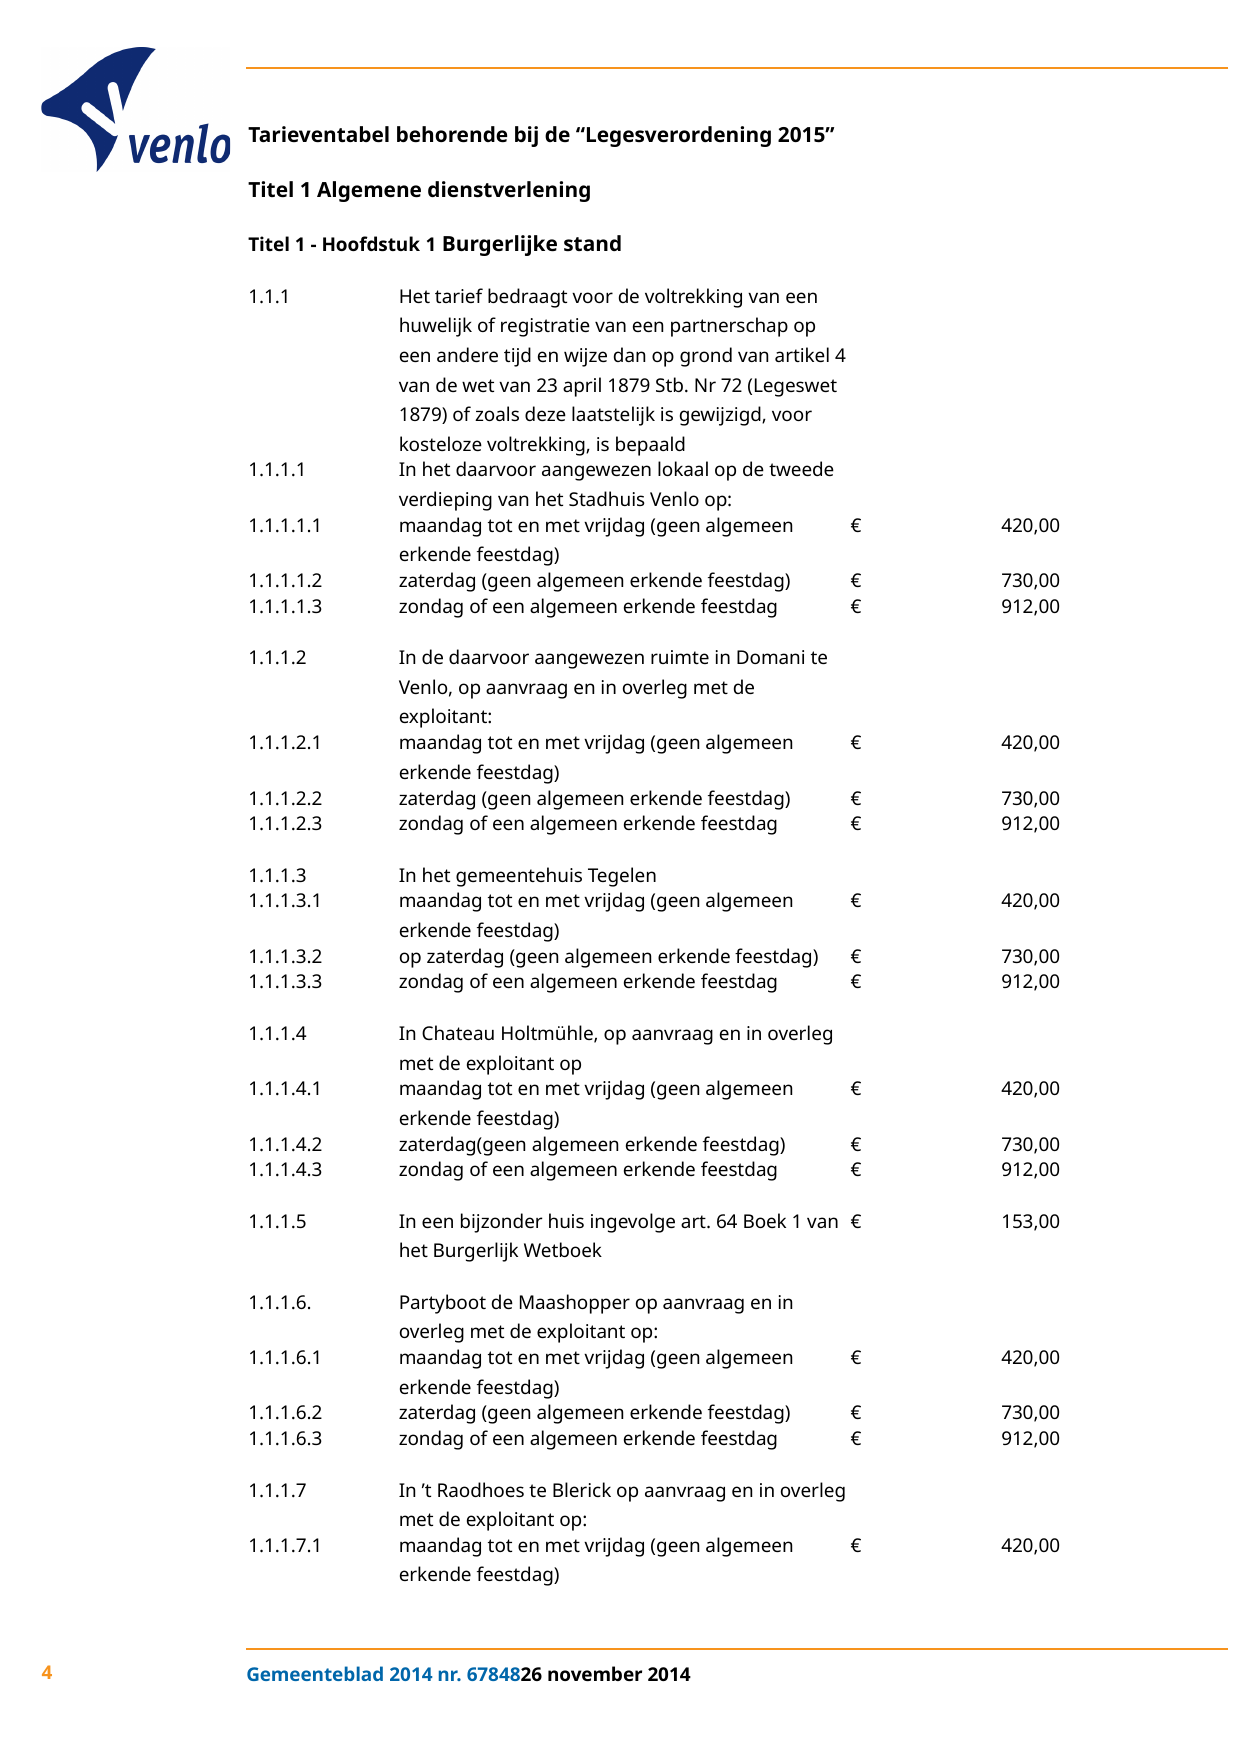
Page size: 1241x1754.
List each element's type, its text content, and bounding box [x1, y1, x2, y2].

table_cell 1.1.1.2.2 [248, 785, 398, 810]
table_cell 420,00 [1001, 888, 1152, 943]
table_header 1.1.1 [248, 283, 398, 457]
table_cell 912,00 [1001, 810, 1152, 836]
table_cell 1.1.1.6.2 [248, 1400, 398, 1425]
table_cell 1.1.1.4.2 [248, 1131, 398, 1156]
table_cell maandag tot en met vrijdag (geen algemeen erkende feestdag) [399, 888, 850, 943]
table_cell 1.1.1.3.3 [248, 969, 398, 994]
table_header [850, 283, 1001, 457]
table_cell [1001, 1289, 1152, 1344]
table_cell maandag tot en met vrijdag (geen algemeen erkende feestdag) [399, 1532, 850, 1587]
table_cell € [850, 943, 1001, 969]
table_cell zondag of een algemeen erkende feestdag [399, 969, 850, 994]
table_cell 730,00 [1001, 943, 1152, 969]
table_cell In ’t Raodhoes te Blerick op aanvraag en in overleg met de exploitant op: [399, 1477, 850, 1532]
table_cell [850, 836, 1001, 862]
table_cell 1.1.1.6. [248, 1289, 398, 1344]
table_cell 1.1.1.3.1 [248, 888, 398, 943]
table_cell [1001, 1020, 1152, 1075]
table_cell € [850, 729, 1001, 785]
table_cell [1001, 645, 1152, 729]
table_cell 420,00 [1001, 512, 1152, 567]
table_cell [1001, 1263, 1152, 1289]
text Titel 1 - Hoofdstuk 1 Burgerlijke stand [248, 229, 1152, 257]
table_cell op zaterdag (geen algemeen erkende feestdag) [399, 943, 850, 969]
table_cell In het daarvoor aangewezen lokaal op de tweede verdieping van het Stadhuis Venlo op: [399, 457, 850, 512]
table_cell 730,00 [1001, 1131, 1152, 1156]
table_cell 912,00 [1001, 1156, 1152, 1182]
table_cell In een bijzonder huis ingevolge art. 64 Boek 1 van het Burgerlijk Wetboek [399, 1208, 850, 1263]
table_cell 1.1.1.4.1 [248, 1075, 398, 1131]
table_cell 1.1.1.2.3 [248, 810, 398, 836]
table_cell maandag tot en met vrijdag (geen algemeen erkende feestdag) [399, 512, 850, 567]
table_cell In de daarvoor aangewezen ruimte in Domani te Venlo, op aanvraag en in overleg met de exploitant: [399, 645, 850, 729]
table_cell [850, 457, 1001, 512]
table_cell € [850, 1208, 1001, 1263]
table_cell zondag of een algemeen erkende feestdag [399, 593, 850, 619]
table_cell [1001, 619, 1152, 644]
table_cell [399, 619, 850, 644]
table_cell [850, 645, 1001, 729]
table_cell 1.1.1.6.3 [248, 1425, 398, 1451]
table_cell zaterdag (geen algemeen erkende feestdag) [399, 567, 850, 593]
table_cell maandag tot en met vrijdag (geen algemeen erkende feestdag) [399, 729, 850, 785]
table_cell maandag tot en met vrijdag (geen algemeen erkende feestdag) [399, 1344, 850, 1399]
table_cell 1.1.1.4 [248, 1020, 398, 1075]
table_cell 1.1.1.7.1 [248, 1532, 398, 1587]
table_cell € [850, 1400, 1001, 1425]
table_cell € [850, 888, 1001, 943]
table_cell 730,00 [1001, 567, 1152, 593]
table_cell [850, 619, 1001, 644]
table_cell [850, 1263, 1001, 1289]
text Tarieventabel behorende bij de “Legesverordening 2015” [248, 121, 1152, 149]
table_cell [399, 836, 850, 862]
table_cell € [850, 969, 1001, 994]
table_cell zaterdag (geen algemeen erkende feestdag) [399, 785, 850, 810]
table_cell [1001, 1477, 1152, 1532]
table_cell € [850, 1344, 1001, 1399]
table_cell 1.1.1.2 [248, 645, 398, 729]
table_cell [850, 862, 1001, 888]
table_cell € [850, 810, 1001, 836]
table_cell maandag tot en met vrijdag (geen algemeen erkende feestdag) [399, 1075, 850, 1131]
table_cell 912,00 [1001, 1425, 1152, 1451]
table_cell 1.1.1.1.1 [248, 512, 398, 567]
table_cell zondag of een algemeen erkende feestdag [399, 1156, 850, 1182]
table_cell 420,00 [1001, 1344, 1152, 1399]
table_cell [248, 994, 398, 1020]
table_cell 730,00 [1001, 785, 1152, 810]
table_cell [1001, 994, 1152, 1020]
table_cell € [850, 593, 1001, 619]
table_cell [1001, 862, 1152, 888]
table_cell [248, 619, 398, 644]
table_cell 1.1.1.5 [248, 1208, 398, 1263]
table_cell [399, 1263, 850, 1289]
table_cell € [850, 1131, 1001, 1156]
table_cell 420,00 [1001, 1532, 1152, 1587]
table_cell € [850, 512, 1001, 567]
table_cell € [850, 785, 1001, 810]
table_cell [850, 1477, 1001, 1532]
table_cell [248, 1451, 398, 1477]
table_cell 1.1.1.2.1 [248, 729, 398, 785]
table_cell [399, 994, 850, 1020]
table_cell [850, 1289, 1001, 1344]
table_cell [248, 1263, 398, 1289]
table_cell [248, 1182, 398, 1208]
picture [41, 47, 231, 172]
table_cell 1.1.1.1 [248, 457, 398, 512]
table_cell 730,00 [1001, 1400, 1152, 1425]
table_cell In het gemeentehuis Tegelen [399, 862, 850, 888]
table_header [1001, 283, 1152, 457]
table_cell 420,00 [1001, 1075, 1152, 1131]
table_cell zondag of een algemeen erkende feestdag [399, 1425, 850, 1451]
table_cell [850, 1182, 1001, 1208]
table_cell € [850, 1532, 1001, 1587]
table_cell € [850, 1075, 1001, 1131]
table_cell zaterdag (geen algemeen erkende feestdag) [399, 1400, 850, 1425]
text Titel 1 Algemene dienstverlening [248, 175, 1152, 203]
table_cell [850, 1451, 1001, 1477]
table_cell 1.1.1.3 [248, 862, 398, 888]
table_cell 1.1.1.1.3 [248, 593, 398, 619]
table_cell € [850, 1156, 1001, 1182]
table_cell [1001, 1182, 1152, 1208]
table_cell [850, 1020, 1001, 1075]
table_cell 1.1.1.1.2 [248, 567, 398, 593]
table_cell 912,00 [1001, 969, 1152, 994]
table_cell [399, 1182, 850, 1208]
table_cell 1.1.1.4.3 [248, 1156, 398, 1182]
table_cell 1.1.1.6.1 [248, 1344, 398, 1399]
table_cell 153,00 [1001, 1208, 1152, 1263]
table_cell In Chateau Holtmühle, op aanvraag en in overleg met de exploitant op [399, 1020, 850, 1075]
table_cell [1001, 1451, 1152, 1477]
table_header Het tarief bedraagt voor de voltrekking van een huwelijk of registratie van een partnerschap op een andere tijd en wijze dan op grond van artikel 4 van de wet van 23 april 1879 Stb. Nr 72 (Legeswet 1879) of zoals deze laatstelijk is gewijzigd, voor kosteloze voltrekking, is bepaald [399, 283, 850, 457]
table_cell [850, 994, 1001, 1020]
table_cell [248, 836, 398, 862]
table_cell [1001, 836, 1152, 862]
table_cell 1.1.1.3.2 [248, 943, 398, 969]
table_cell [1001, 457, 1152, 512]
table_cell € [850, 1425, 1001, 1451]
table_cell 912,00 [1001, 593, 1152, 619]
table_cell 1.1.1.7 [248, 1477, 398, 1532]
table_cell 420,00 [1001, 729, 1152, 785]
table_cell Partyboot de Maashopper op aanvraag en in overleg met de exploitant op: [399, 1289, 850, 1344]
table_cell [399, 1451, 850, 1477]
table_cell zaterdag(geen algemeen erkende feestdag) [399, 1131, 850, 1156]
table_cell € [850, 567, 1001, 593]
table_cell zondag of een algemeen erkende feestdag [399, 810, 850, 836]
